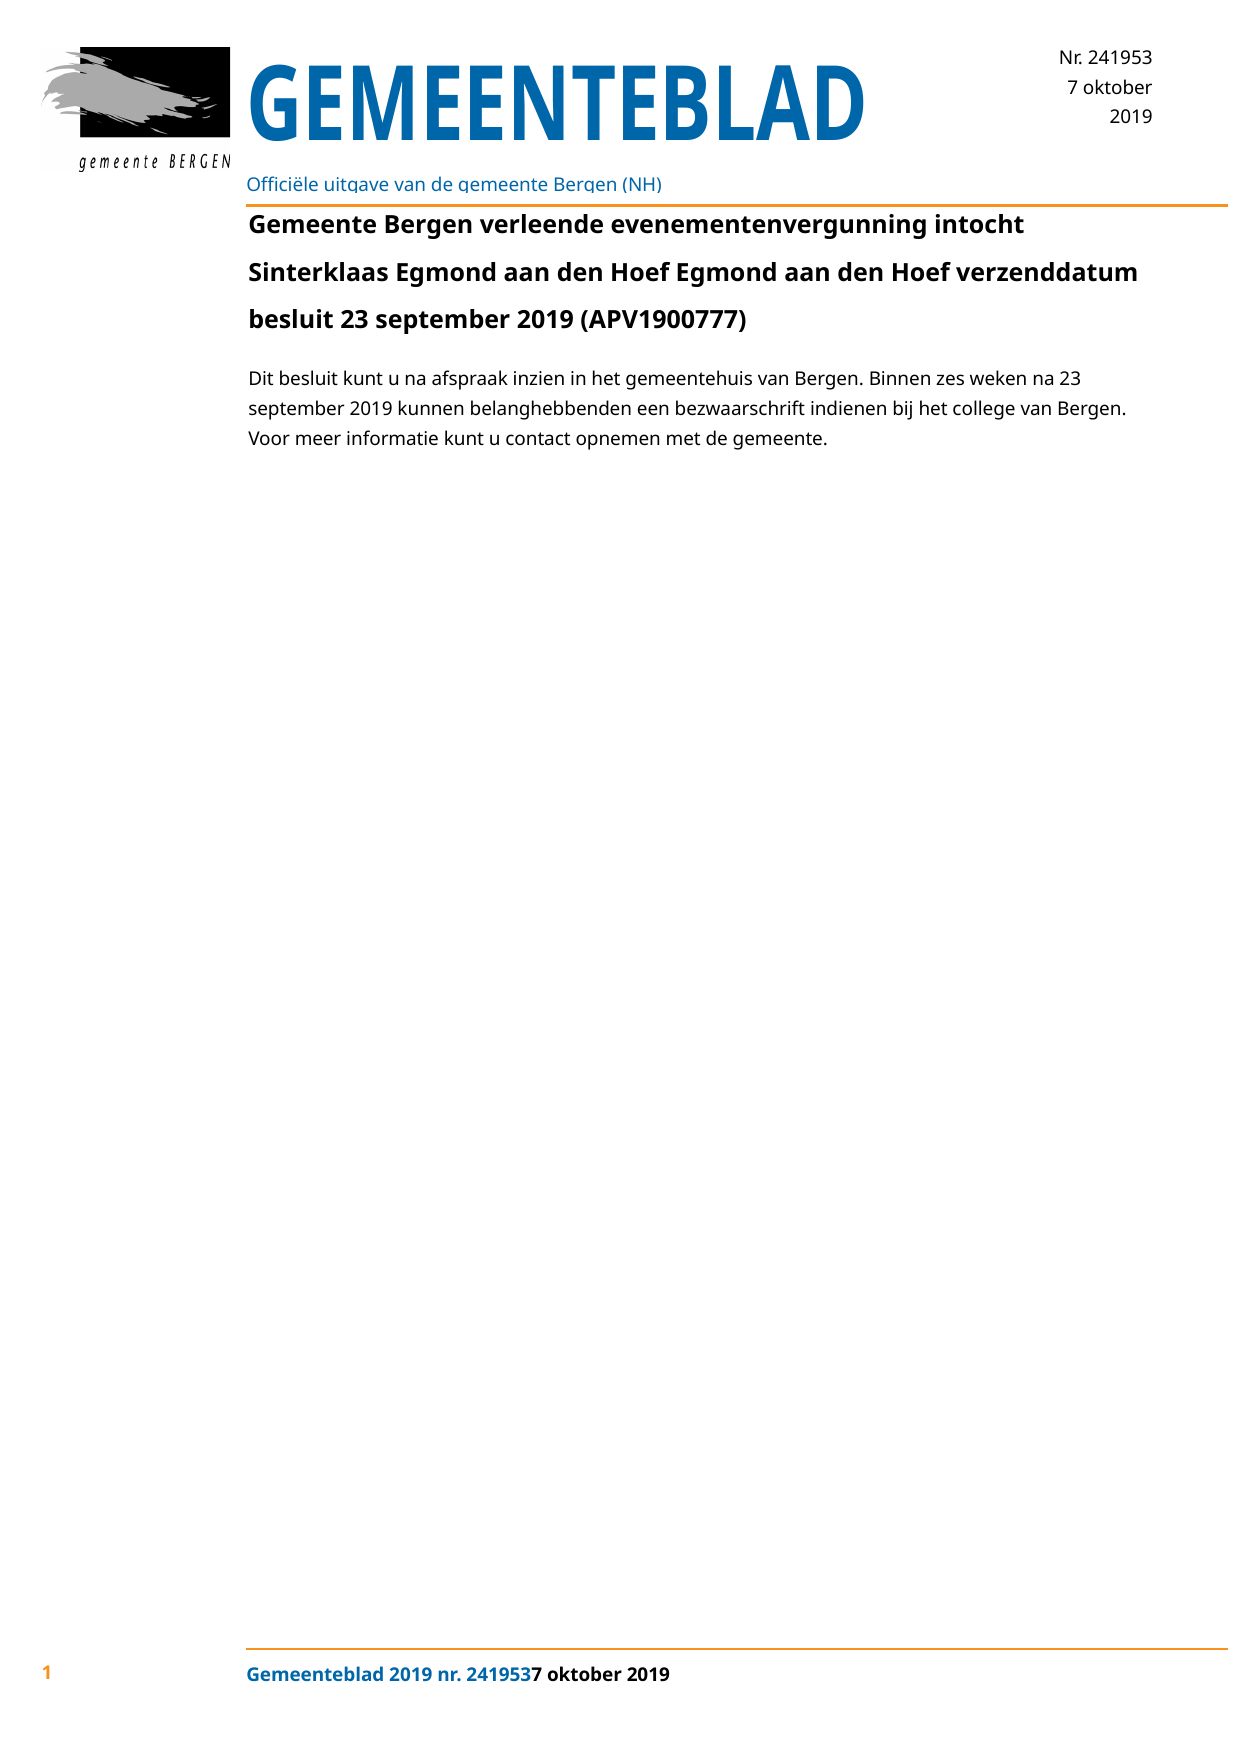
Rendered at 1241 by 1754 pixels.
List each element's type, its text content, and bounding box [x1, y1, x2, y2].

text Gemeente Bergen verleende evenementenvergunning intocht Sinterklaas Egmond aan den Hoef Egmond aan den Hoef verzenddatum besluit 23 september 2019 (APV1900777) [248, 207, 1152, 336]
text Dit besluit kunt u na afspraak inzien in het gemeentehuis van Bergen. Binnen zes weken na 23 september 2019 kunnen belanghebbenden een bezwaarschrift indienen bij het college van Bergen. Voor meer informatie kunt u contact opnemen met de gemeente. [248, 366, 1152, 450]
picture [41, 47, 231, 172]
